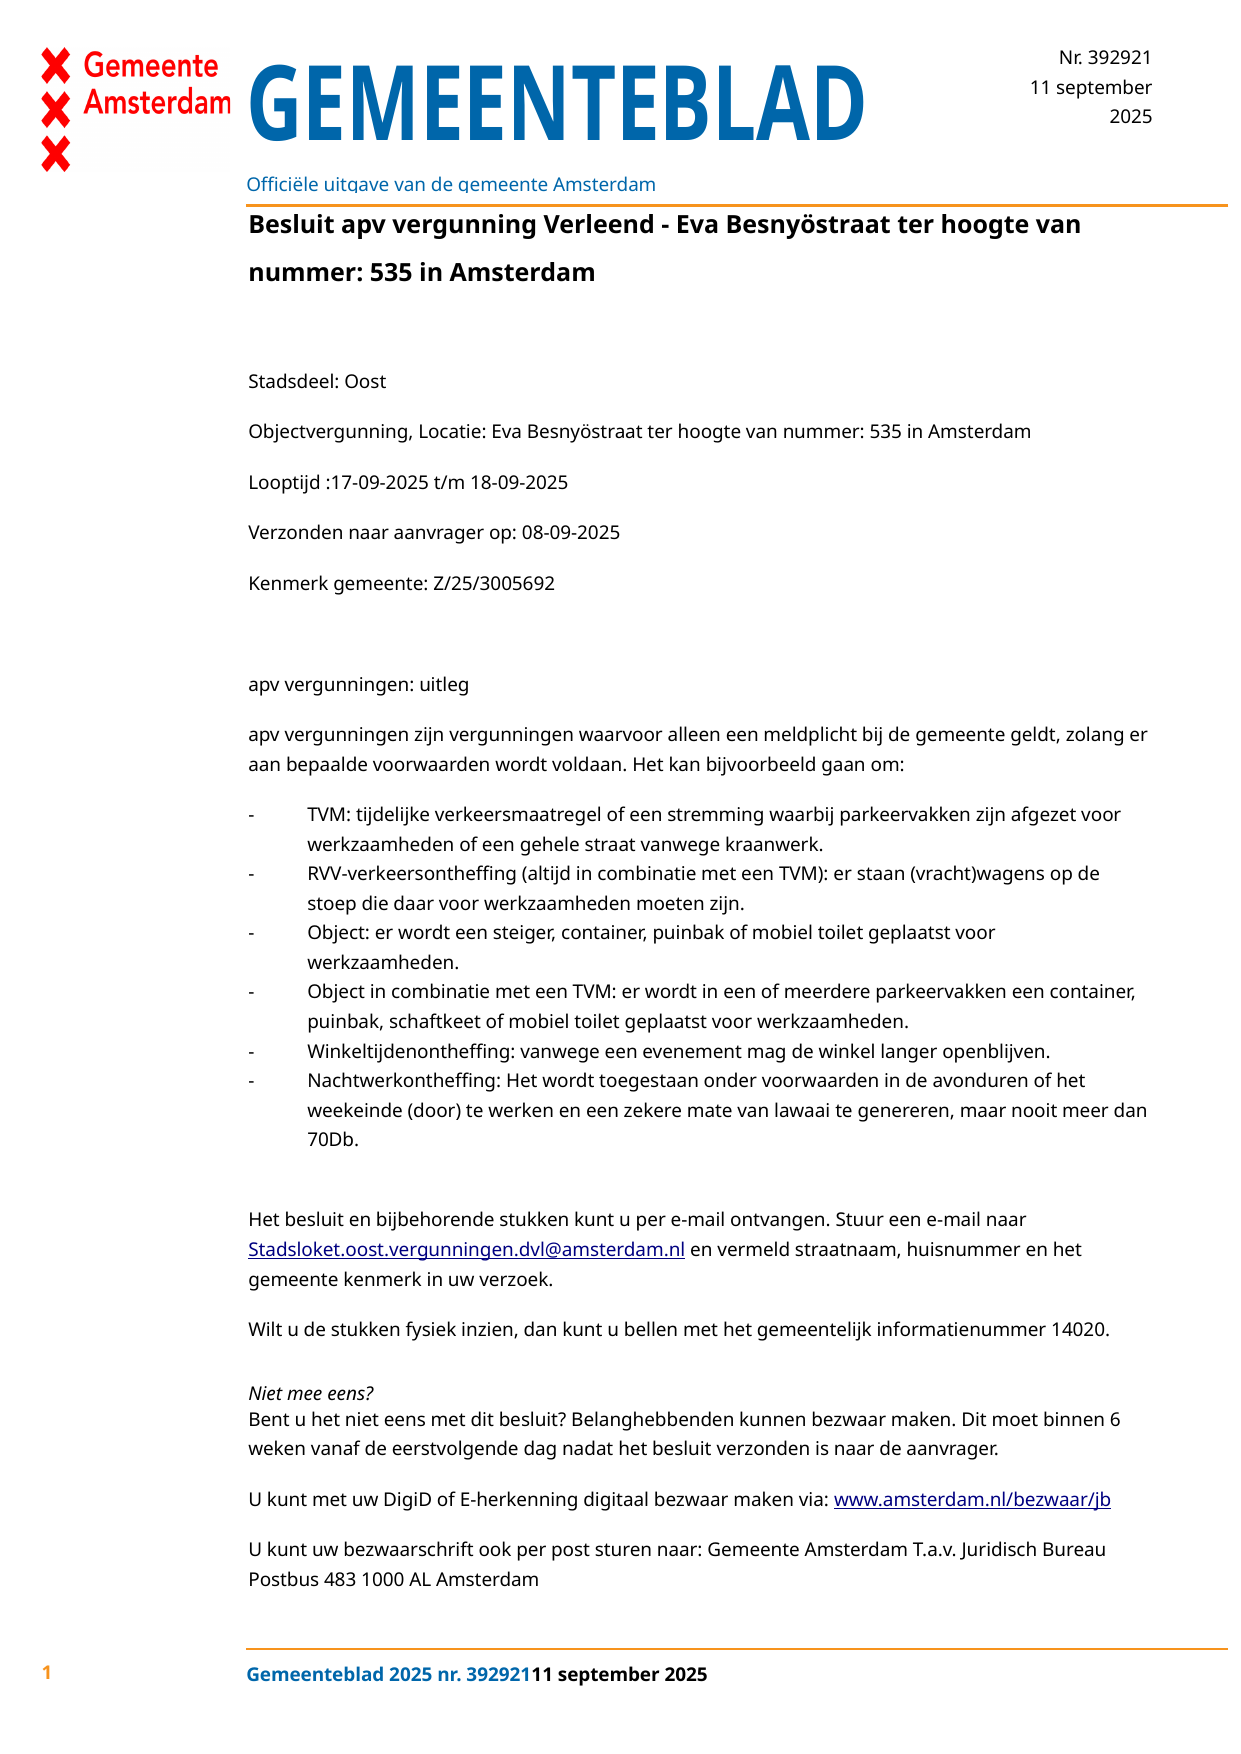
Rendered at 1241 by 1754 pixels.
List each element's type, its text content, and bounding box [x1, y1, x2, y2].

text apv vergunningen zijn vergunningen waarvoor alleen een meldplicht bij de gemeente geldt, zolang er aan bepaalde voorwaarden wordt voldaan. Het kan bijvoorbeeld gaan om: [248, 721, 1152, 777]
list Nachtwerkontheffing: Het wordt toegestaan onder voorwaarden in de avonduren of het weekeinde (door) te werken en een zekere mate van lawaai te genereren, maar nooit meer dan 70Db. [248, 1067, 1152, 1152]
text U kunt uw bezwaarschrift ook per post sturen naar: Gemeente Amsterdam T.a.v. Juridisch Bureau Postbus 483 1000 AL Amsterdam [248, 1536, 1152, 1592]
text U kunt met uw DigiD of E-herkenning digitaal bezwaar maken via: www.amsterdam.nl/bezwaar/jb [248, 1486, 1152, 1512]
text Wilt u de stukken fysiek inzien, dan kunt u bellen met het gemeentelijk informatienummer 14020. [248, 1316, 1152, 1342]
text Looptijd :17-09-2025 t/m 18-09-2025 [248, 469, 1152, 495]
text Verzonden naar aanvrager op: 08-09-2025 [248, 519, 1152, 545]
list Object in combinatie met een TVM: er wordt in een of meerdere parkeervakken een container, puinbak, schaftkeet of mobiel toilet geplaatst voor werkzaamheden. [248, 979, 1152, 1034]
text Kenmerk gemeente: Z/25/3005692 [248, 570, 1152, 596]
text Het besluit en bijbehorende stukken kunt u per e-mail ontvangen. Stuur een e-mail naar Stadsloket.oost.vergunningen.dvl@amsterdam.nl en vermeld straatnaam, huisnummer en het gemeente kenmerk in uw verzoek. [248, 1207, 1152, 1292]
text Objectvergunning, Locatie: Eva Besnyöstraat ter hoogte van nummer: 535 in Amsterdam [248, 419, 1152, 444]
text apv vergunningen: uitleg [248, 671, 1152, 697]
list RVV-verkeersontheffing (altijd in combinatie met een TVM): er staan (vracht)wagens op de stoep die daar voor werkzaamheden moeten zijn. [248, 860, 1152, 916]
text Besluit apv vergunning Verleend - Eva Besnyöstraat ter hoogte van nummer: 535 in Amsterdam [248, 207, 1152, 288]
picture [41, 47, 231, 172]
list Object: er wordt een steiger, container, puinbak of mobiel toilet geplaatst voor werkzaamheden. [248, 919, 1152, 975]
list TVM: tijdelijke verkeersmaatregel of een stremming waarbij parkeervakken zijn afgezet voor werkzaamheden of een gehele straat vanwege kraanwerk. [248, 801, 1152, 857]
text Bent u het niet eens met dit besluit? Belanghebbenden kunnen bezwaar maken. Dit moet binnen 6 weken vanaf de eerstvolgende dag nadat het besluit verzonden is naar de aanvrager. [248, 1406, 1152, 1461]
list Winkeltijdenontheffing: vanwege een evenement mag de winkel langer openblijven. [248, 1038, 1152, 1064]
text Niet mee eens? [248, 1380, 1152, 1406]
text Stadsdeel: Oost [248, 368, 1152, 394]
